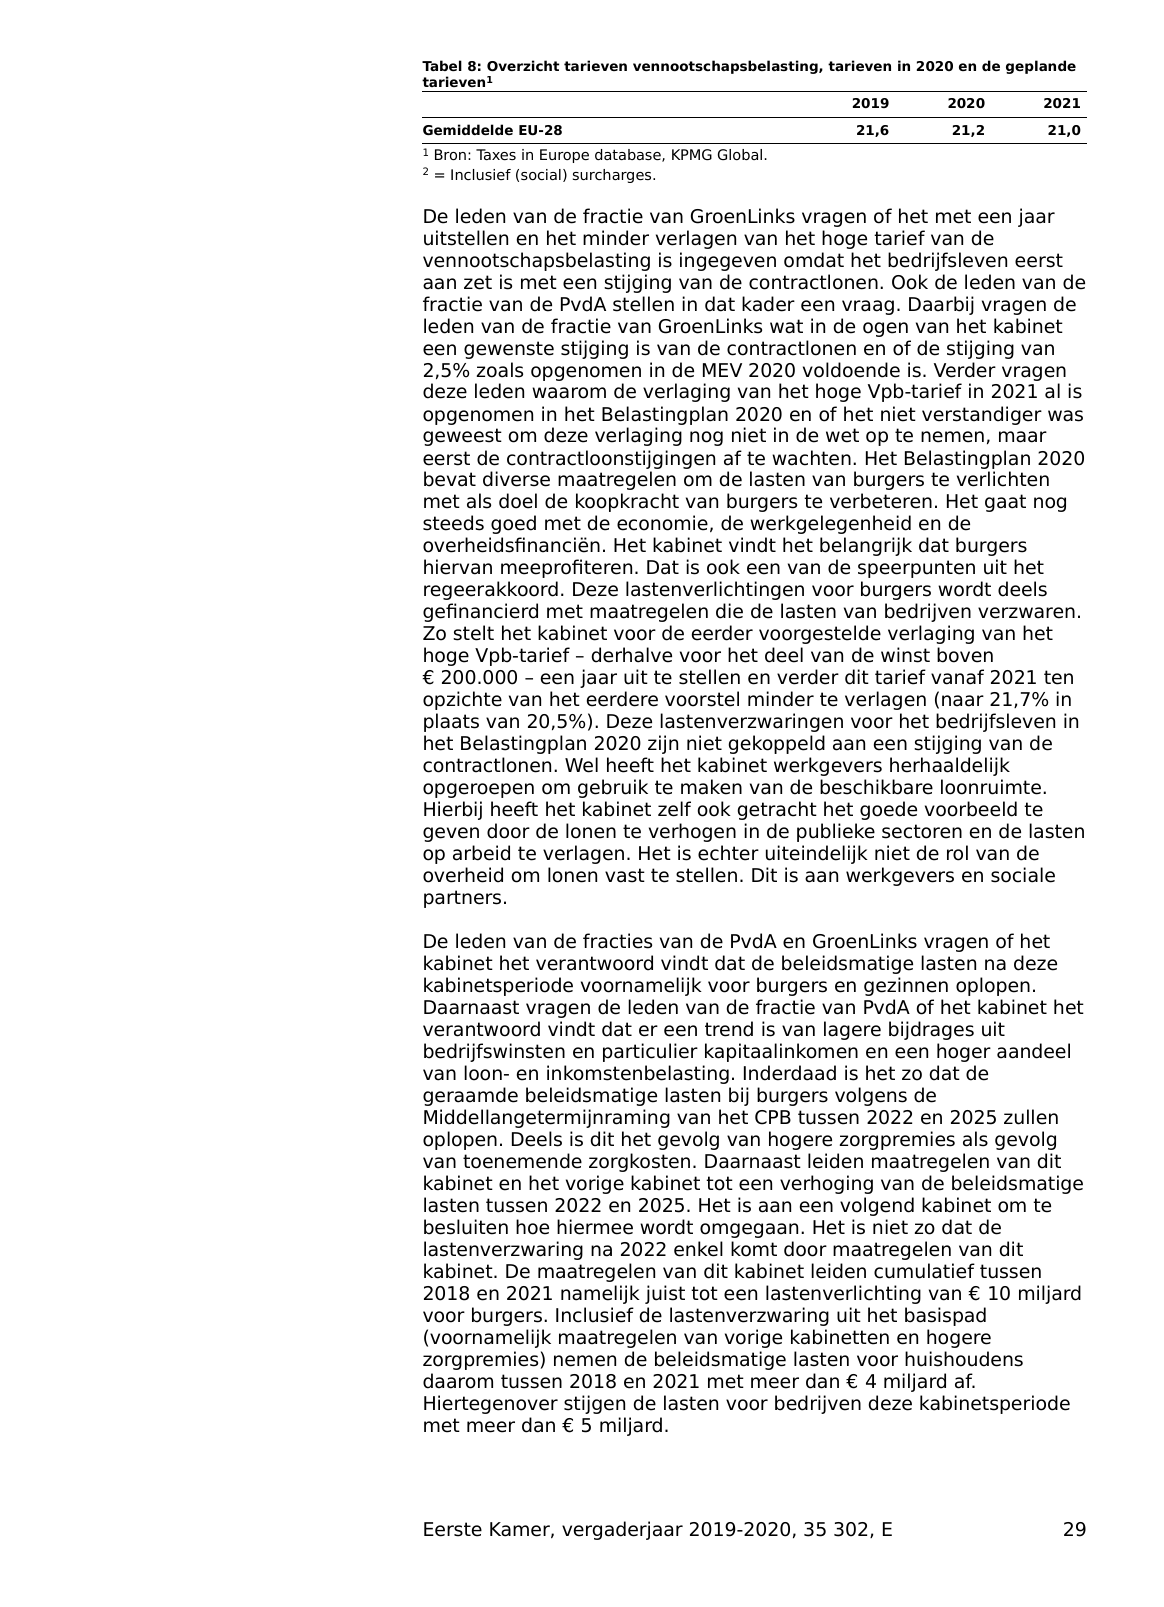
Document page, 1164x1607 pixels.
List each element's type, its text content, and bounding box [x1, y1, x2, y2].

text De leden van de fractie van GroenLinks vragen of het met een jaar uitstellen en het minder verlagen van het hoge tarief van de vennootschapsbelasting is ingegeven omdat het bedrijfsleven eerst aan zet is met een stijging van de contractlonen. Ook de leden van de fractie van de PvdA stellen in dat kader een vraag. Daarbij vragen de leden van de fractie van GroenLinks wat in de ogen van het kabinet een gewenste stijging is van de contractlonen en of de stijging van 2,5% zoals opgenomen in de MEV 2020 voldoende is. Verder vragen deze leden waarom de verlaging van het hoge Vpb-tarief in 2021 al is opgenomen in het Belastingplan 2020 en of het niet verstandiger was geweest om deze verlaging nog niet in de wet op te nemen, maar eerst de contractloonstijgingen af te wachten. Het Belastingplan 2020 bevat diverse maatregelen om de lasten van burgers te verlichten met als doel de koopkracht van burgers te verbeteren. Het gaat nog steeds goed met de economie, de werkgelegenheid en de overheidsfinanciën. Het kabinet vindt het belangrijk dat burgers hiervan meeprofiteren. Dat is ook een van de speerpunten uit het regeerakkoord. Deze lastenverlichtingen voor burgers wordt deels gefinancierd met maatregelen die de lasten van bedrijven verzwaren. Zo stelt het kabinet voor de eerder voorgestelde verlaging van het hoge Vpb-tarief – derhalve voor het deel van de winst boven € 200.000 – een jaar uit te stellen en verder dit tarief vanaf 2021 ten opzichte van het eerdere voorstel minder te verlagen (naar 21,7% in plaats van 20,5%). Deze lastenverzwaringen voor het bedrijfsleven in het Belastingplan 2020 zijn niet gekoppeld aan een stijging van de contractlonen. Wel heeft het kabinet werkgevers herhaaldelijk opgeroepen om gebruik te maken van de beschikbare loonruimte. Hierbij heeft het kabinet zelf ook getracht het goede voorbeeld te geven door de lonen te verhogen in de publieke sectoren en de lasten op arbeid te verlagen. Het is echter uiteindelijk niet de rol van de overheid om lonen vast te stellen. Dit is aan werkgevers en sociale partners. [422, 206, 1087, 909]
table_cell Gemiddelde EU-28 [422, 118, 820, 143]
text De leden van de fracties van de PvdA en GroenLinks vragen of het kabinet het verantwoord vindt dat de beleidsmatige lasten na deze kabinetsperiode voornamelijk voor burgers en gezinnen oplopen. Daarnaast vragen de leden van de fractie van PvdA of het kabinet het verantwoord vindt dat er een trend is van lagere bijdrages uit bedrijfswinsten en particulier kapitaalinkomen en een hoger aandeel van loon- en inkomstenbelasting. Inderdaad is het zo dat de geraamde beleidsmatige lasten bij burgers volgens de Middellangetermijnraming van het CPB tussen 2022 en 2025 zullen oplopen. Deels is dit het gevolg van hogere zorgpremies als gevolg van toenemende zorgkosten. Daarnaast leiden maatregelen van dit kabinet en het vorige kabinet tot een verhoging van de beleidsmatige lasten tussen 2022 en 2025. Het is aan een volgend kabinet om te besluiten hoe hiermee wordt omgegaan. Het is niet zo dat de lastenverzwaring na 2022 enkel komt door maatregelen van dit kabinet. De maatregelen van dit kabinet leiden cumulatief tussen 2018 en 2021 namelijk juist tot een lastenverlichting van € 10 miljard voor burgers. Inclusief de lastenverzwaring uit het basispad (voornamelijk maatregelen van vorige kabinetten en hogere zorgpremies) nemen de beleidsmatige lasten voor huishoudens daarom tussen 2018 en 2021 met meer dan € 4 miljard af. Hiertegenover stijgen de lasten voor bedrijven deze kabinetsperiode met meer dan € 5 miljard. [422, 931, 1087, 1437]
table_cell 2019 [820, 92, 895, 117]
table_cell 1 Bron: Taxes in Europe database, KPMG Global. 2 = Inclusief (social) surcharges. [422, 144, 1087, 183]
table_header Tabel 8: Overzicht tarieven vennootschapsbelasting, tarieven in 2020 en de geplande tarieven1 [422, 59, 1087, 91]
table_cell 2021 [991, 92, 1087, 117]
table_cell 21,6 [820, 118, 895, 143]
table_cell 21,0 [991, 118, 1087, 143]
table_cell [422, 92, 820, 117]
table_cell 21,2 [895, 118, 991, 143]
table_cell 2020 [895, 92, 991, 117]
